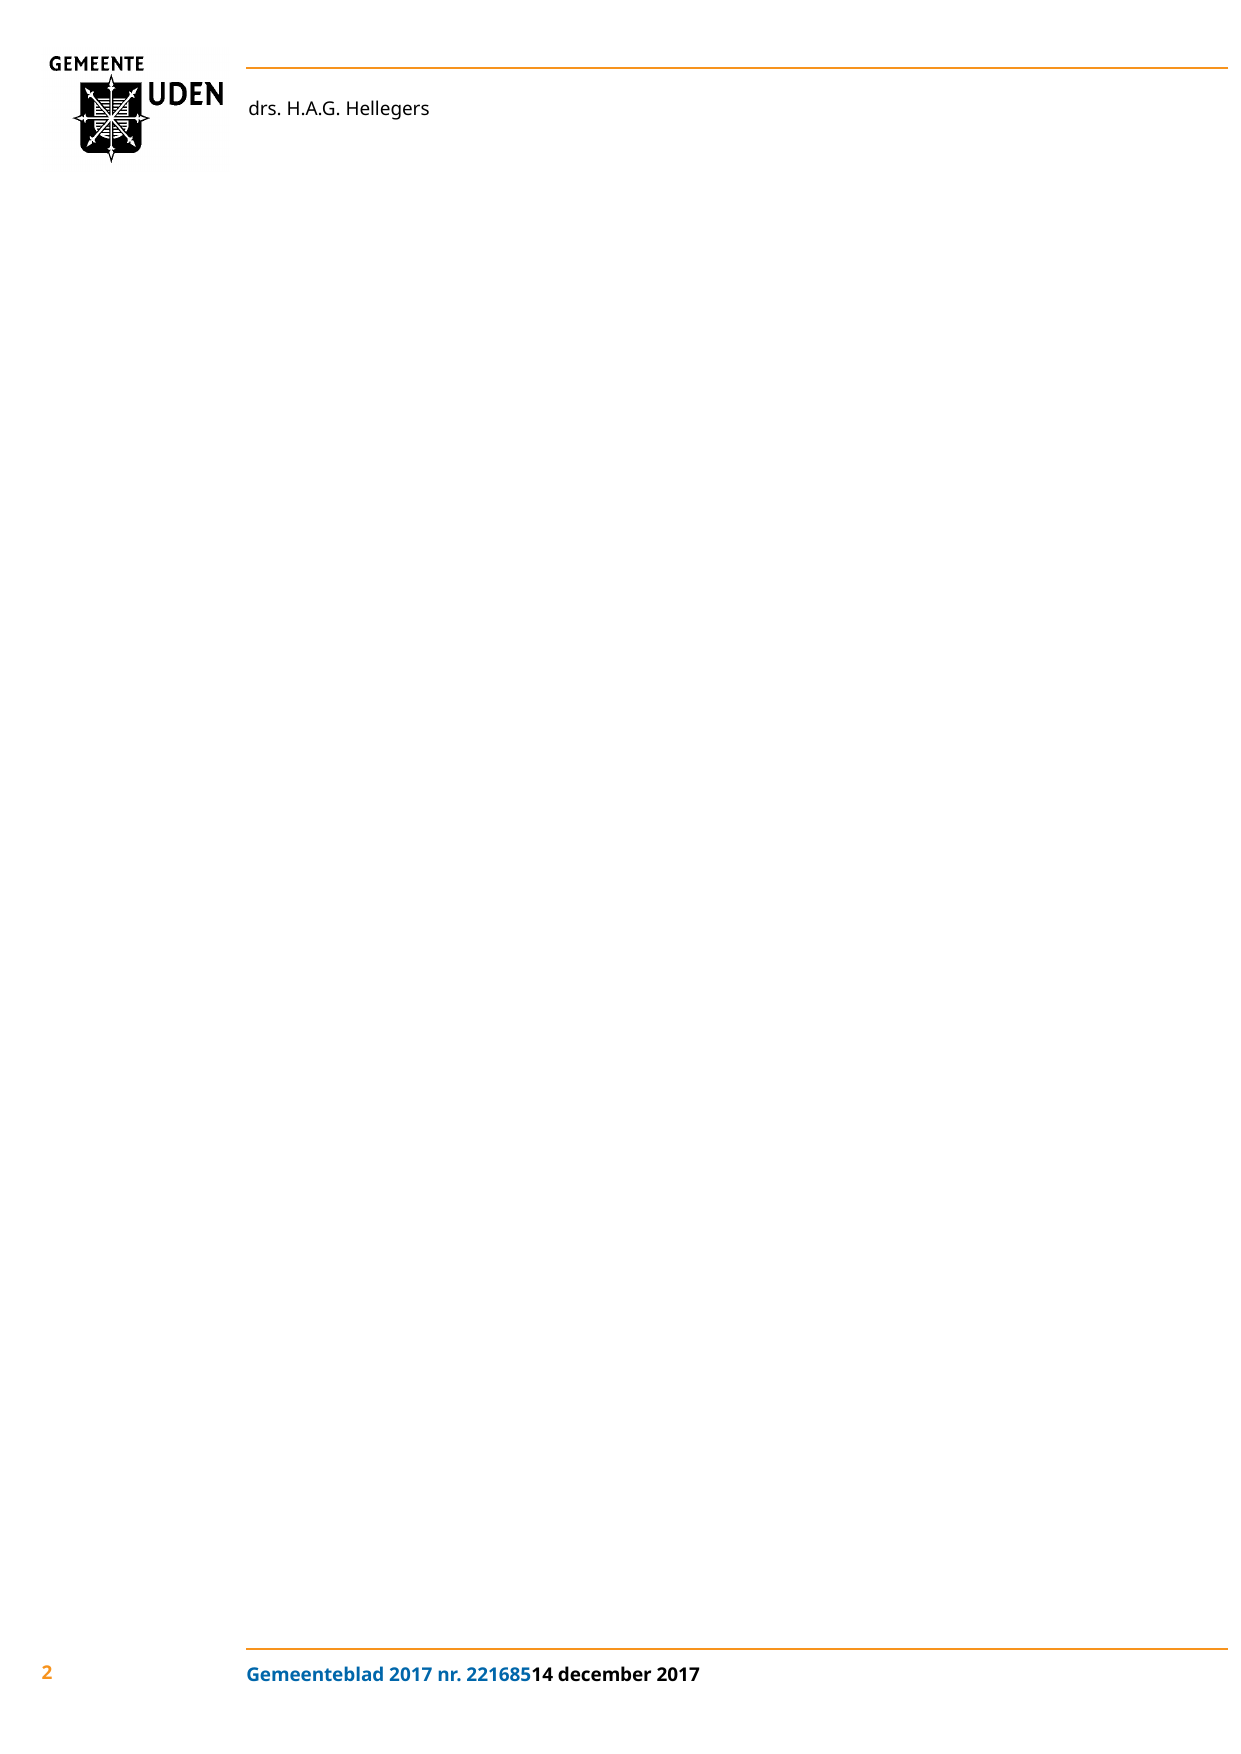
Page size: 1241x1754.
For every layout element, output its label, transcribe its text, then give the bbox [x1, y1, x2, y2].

picture [41, 47, 231, 172]
text drs. H.A.G. Hellegers [248, 95, 1152, 121]
